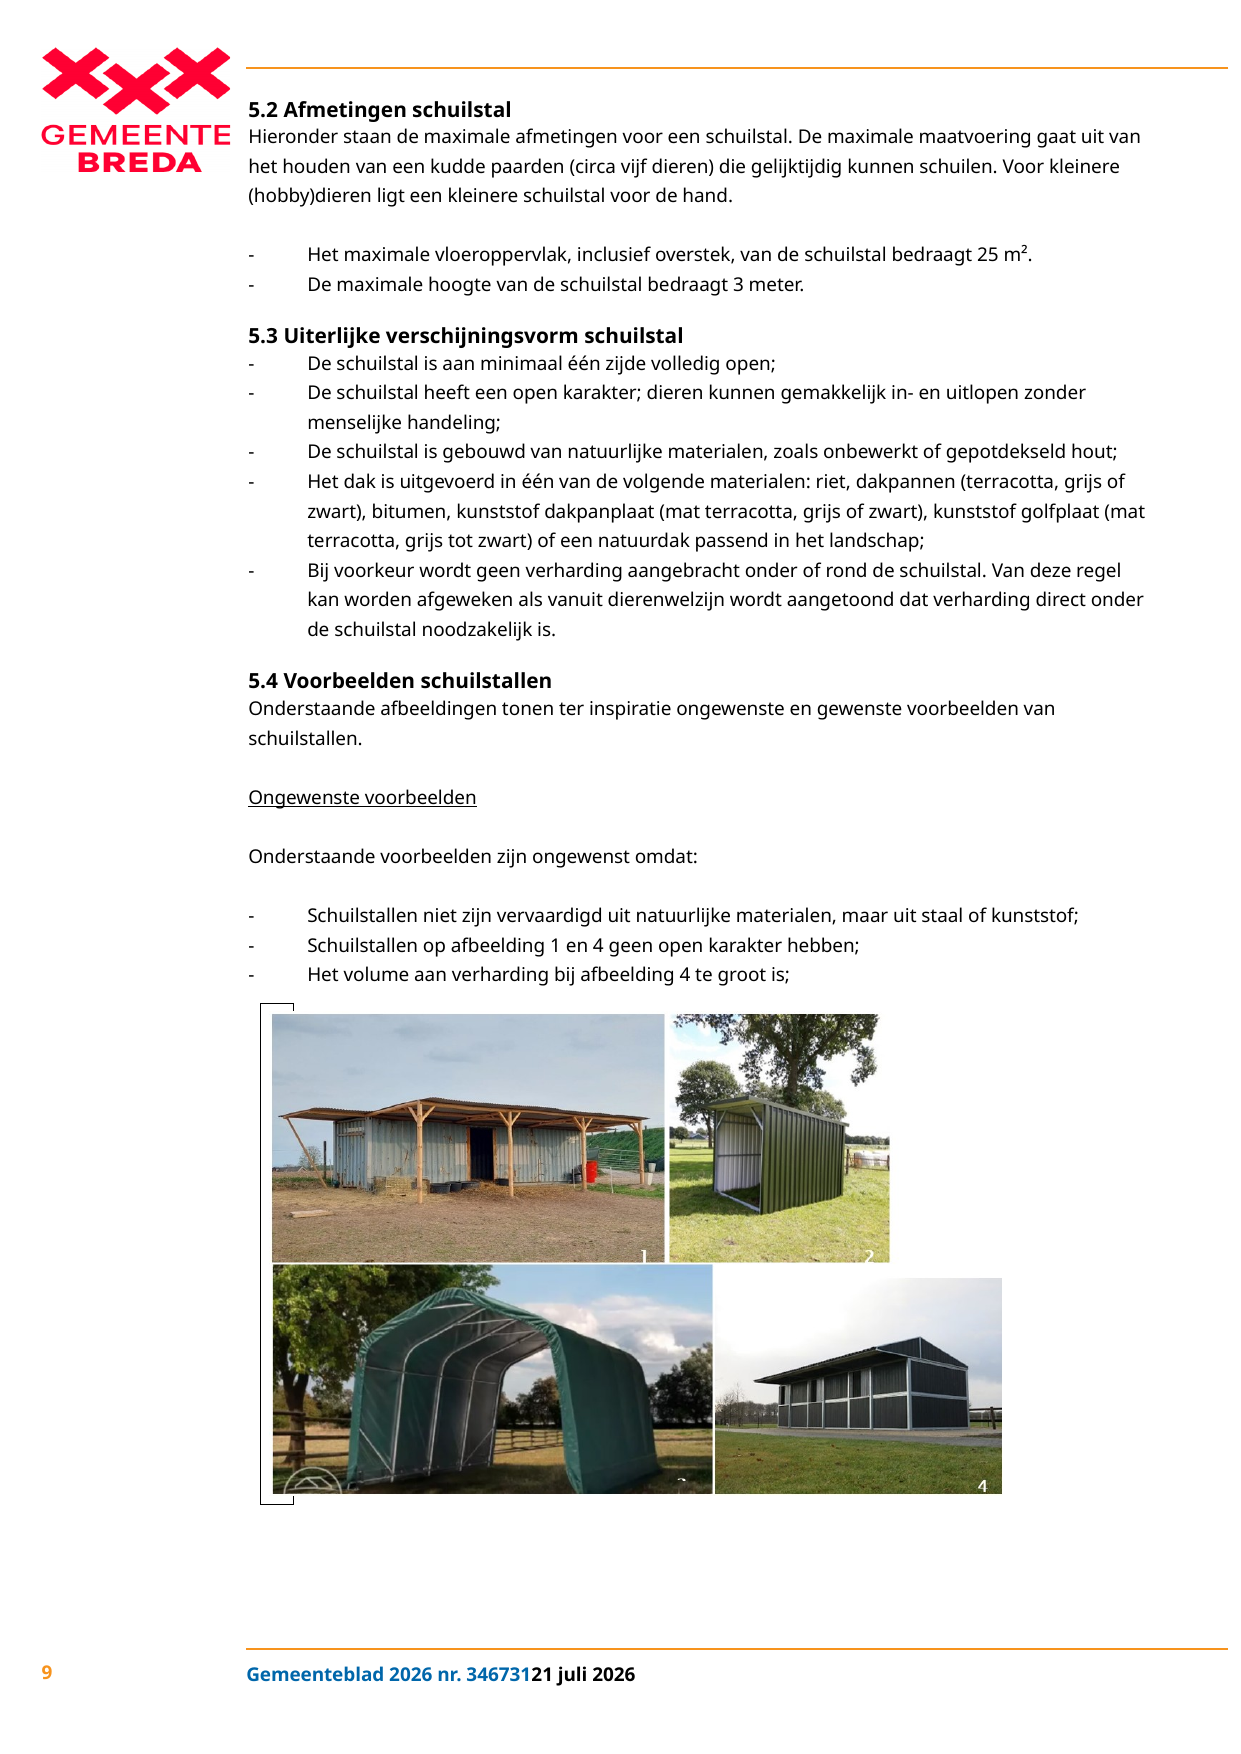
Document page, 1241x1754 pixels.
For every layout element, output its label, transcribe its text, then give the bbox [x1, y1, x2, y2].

text 5.2 Afmetingen schuilstal [248, 95, 1152, 123]
list Het volume aan verharding bij afbeelding 4 te groot is; [248, 961, 1152, 987]
text 5.4 Voorbeelden schuilstallen [248, 667, 1152, 695]
text Hieronder staan de maximale afmetingen voor een schuilstal. De maximale maatvoering gaat uit van het houden van een kudde paarden (circa vijf dieren) die gelijktijdig kunnen schuilen. Voor kleinere (hobby)dieren ligt een kleinere schuilstal voor de hand. [248, 123, 1152, 208]
picture [268, 1011, 1173, 1496]
list Het maximale vloeroppervlak, inclusief overstek, van de schuilstal bedraagt 25 m². [248, 242, 1152, 267]
text Onderstaande afbeeldingen tonen ter inspiratie ongewenste en gewenste voorbeelden van schuilstallen. [248, 695, 1152, 750]
picture [41, 47, 231, 172]
text 5.3 Uiterlijke verschijningsvorm schuilstal [248, 322, 1152, 350]
list Het dak is uitgevoerd in één van de volgende materialen: riet, dakpannen (terracotta, grijs of zwart), bitumen, kunststof dakpanplaat (mat terracotta, grijs of zwart), kunststof golfplaat (mat terracotta, grijs tot zwart) of een natuurdak passend in het landschap; [248, 468, 1152, 553]
list De schuilstal heeft een open karakter; dieren kunnen gemakkelijk in- en uitlopen zonder menselijke handeling; [248, 379, 1152, 435]
list De schuilstal is aan minimaal één zijde volledig open; [248, 350, 1152, 376]
list Schuilstallen niet zijn vervaardigd uit natuurlijke materialen, maar uit staal of kunststof; [248, 902, 1152, 928]
text Ongewenste voorbeelden [248, 784, 1152, 809]
list Bij voorkeur wordt geen verharding aangebracht onder of rond de schuilstal. Van deze regel kan worden afgeweken als vanuit dierenwelzijn wordt aangetoond dat verharding direct onder de schuilstal noodzakelijk is. [248, 557, 1152, 642]
list De maximale hoogte van de schuilstal bedraagt 3 meter. [248, 271, 1152, 297]
text Onderstaande voorbeelden zijn ongewenst omdat: [248, 843, 1152, 869]
list Schuilstallen op afbeelding 1 en 4 geen open karakter hebben; [248, 932, 1152, 957]
list De schuilstal is gebouwd van natuurlijke materialen, zoals onbewerkt of gepotdekseld hout; [248, 439, 1152, 464]
